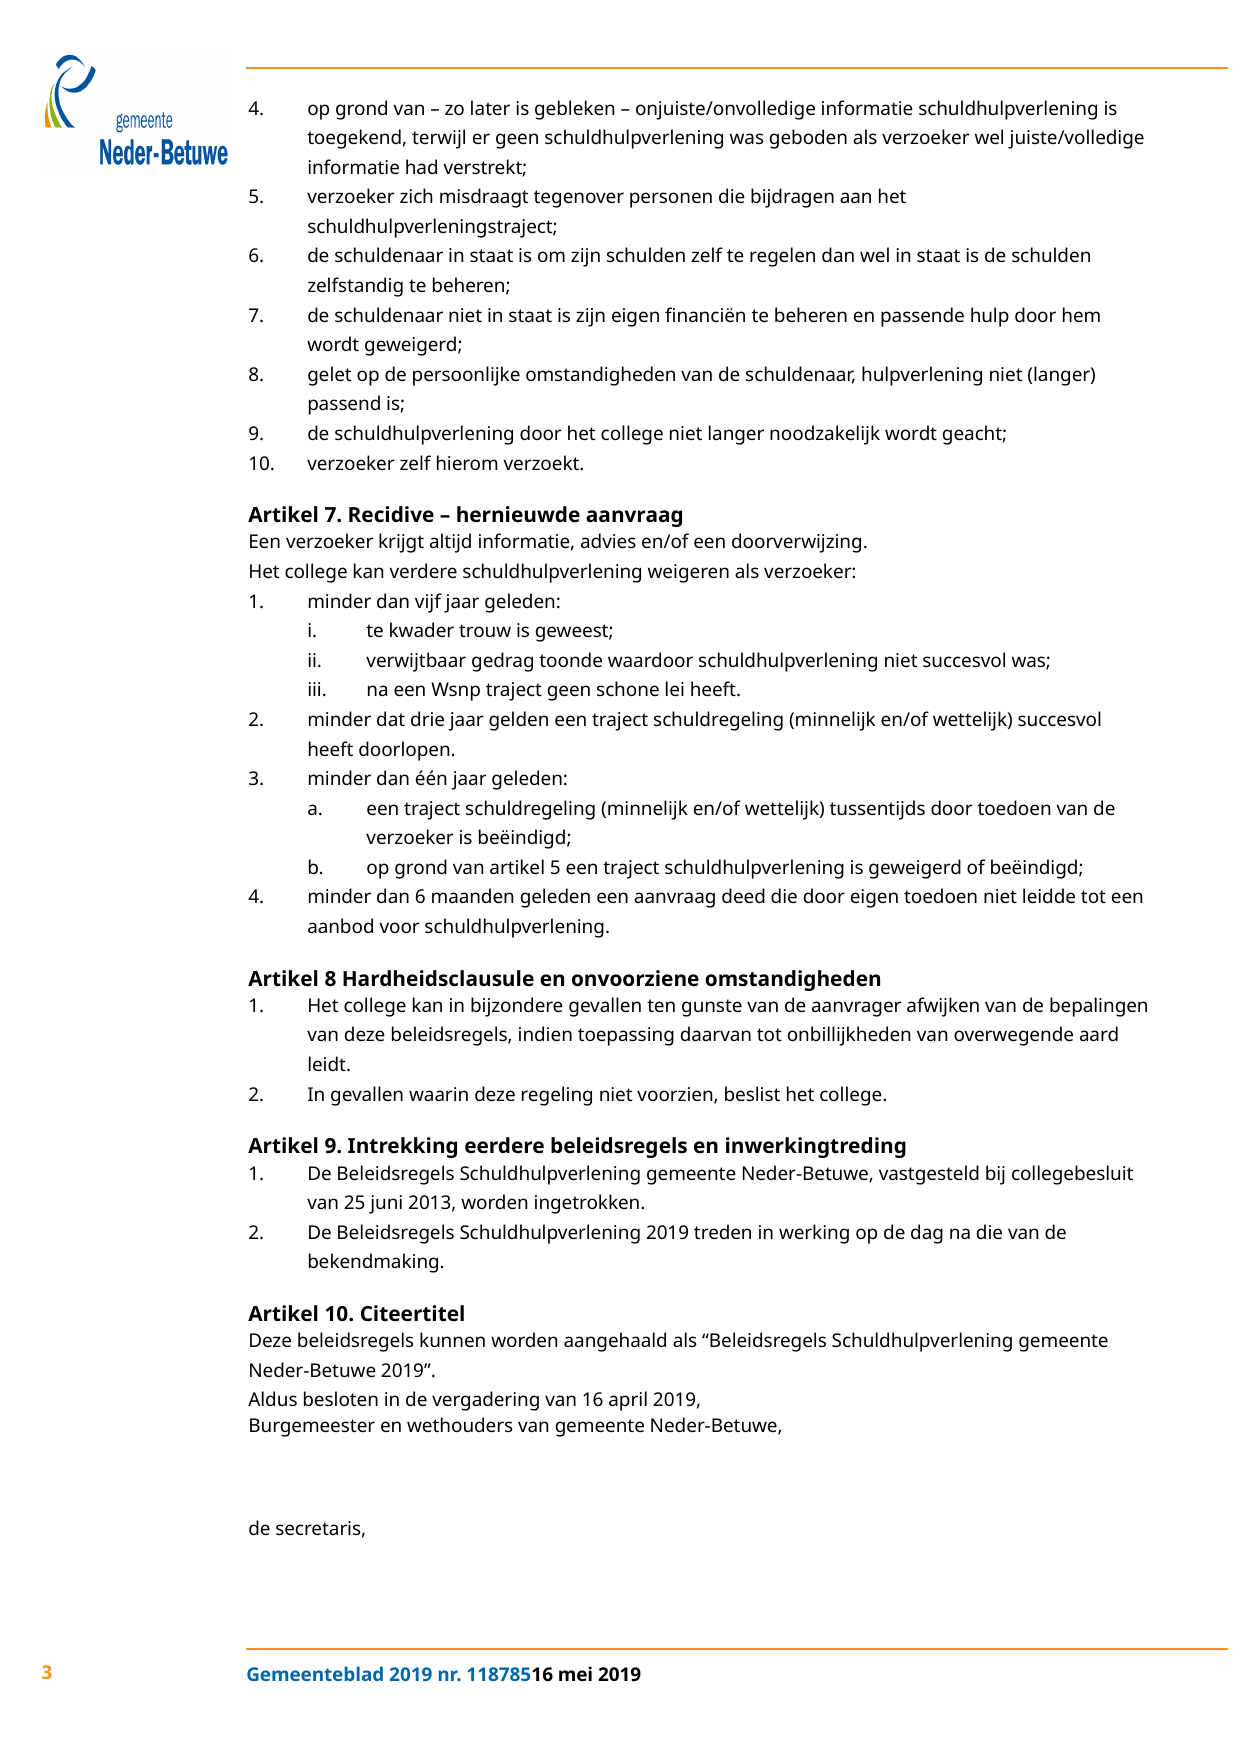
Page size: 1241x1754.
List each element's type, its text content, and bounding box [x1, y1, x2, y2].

text Burgemeester en wethouders van gemeente Neder-Betuwe, [248, 1412, 1152, 1438]
picture [41, 47, 231, 172]
list De Beleidsregels Schuldhulpverlening 2019 treden in werking op de dag na die van de bekendmaking. [248, 1219, 1152, 1274]
list op grond van – zo later is gebleken – onjuiste/onvolledige informatie schuldhulpverlening is toegekend, terwijl er geen schuldhulpverlening was geboden als verzoeker wel juiste/volledige informatie had verstrekt; [248, 95, 1152, 180]
list de schuldenaar in staat is om zijn schulden zelf te regelen dan wel in staat is de schulden zelfstandig te beheren; [248, 243, 1152, 298]
text Het college kan verdere schuldhulpverlening weigeren als verzoeker: [248, 558, 1152, 584]
text Artikel 9. Intrekking eerdere beleidsregels en inwerkingtreding [248, 1131, 1152, 1160]
list minder dan vijf jaar geleden: [248, 588, 1152, 613]
text Artikel 10. Citeertitel [248, 1299, 1152, 1327]
list In gevallen waarin deze regeling niet voorzien, beslist het college. [248, 1081, 1152, 1107]
text Artikel 8 Hardheidsclausule en onvoorziene omstandigheden [248, 964, 1152, 992]
list minder dan 6 maanden geleden een aanvraag deed die door eigen toedoen niet leidde tot een aanbod voor schuldhulpverlening. [248, 884, 1152, 939]
list De Beleidsregels Schuldhulpverlening gemeente Neder-Betuwe, vastgesteld bij collegebesluit van 25 juni 2013, worden ingetrokken. [248, 1160, 1152, 1215]
list minder dat drie jaar gelden een traject schuldregeling (minnelijk en/of wettelijk) succesvol heeft doorlopen. [248, 706, 1152, 761]
list te kwader trouw is geweest; [307, 617, 1152, 643]
list de schuldhulpverlening door het college niet langer noodzakelijk wordt geacht; [248, 420, 1152, 446]
list een traject schuldregeling (minnelijk en/of wettelijk) tussentijds door toedoen van de verzoeker is beëindigd; [307, 795, 1152, 850]
text Aldus besloten in de vergadering van 16 april 2019, [248, 1386, 1152, 1412]
list de schuldenaar niet in staat is zijn eigen financiën te beheren en passende hulp door hem wordt geweigerd; [248, 302, 1152, 357]
text de secretaris, [248, 1515, 1152, 1541]
list verzoeker zelf hierom verzoekt. [248, 450, 1152, 476]
list op grond van artikel 5 een traject schuldhulpverlening is geweigerd of beëindigd; [307, 854, 1152, 880]
list verzoeker zich misdraagt tegenover personen die bijdragen aan het schuldhulpverleningstraject; [248, 183, 1152, 239]
list gelet op de persoonlijke omstandigheden van de schuldenaar, hulpverlening niet (langer) passend is; [248, 361, 1152, 416]
list minder dan één jaar geleden: [248, 765, 1152, 791]
list verwijtbaar gedrag toonde waardoor schuldhulpverlening niet succesvol was; [307, 647, 1152, 673]
list Het college kan in bijzondere gevallen ten gunste van de aanvrager afwijken van de bepalingen van deze beleidsregels, indien toepassing daarvan tot onbillijkheden van overwegende aard leidt. [248, 992, 1152, 1077]
text Artikel 7. Recidive – hernieuwde aanvraag [248, 500, 1152, 529]
text Deze beleidsregels kunnen worden aangehaald als “Beleidsregels Schuldhulpverlening gemeente Neder-Betuwe 2019”. [248, 1327, 1152, 1383]
text Een verzoeker krijgt altijd informatie, advies en/of een doorverwijzing. [248, 529, 1152, 554]
list na een Wsnp traject geen schone lei heeft. [307, 677, 1152, 702]
